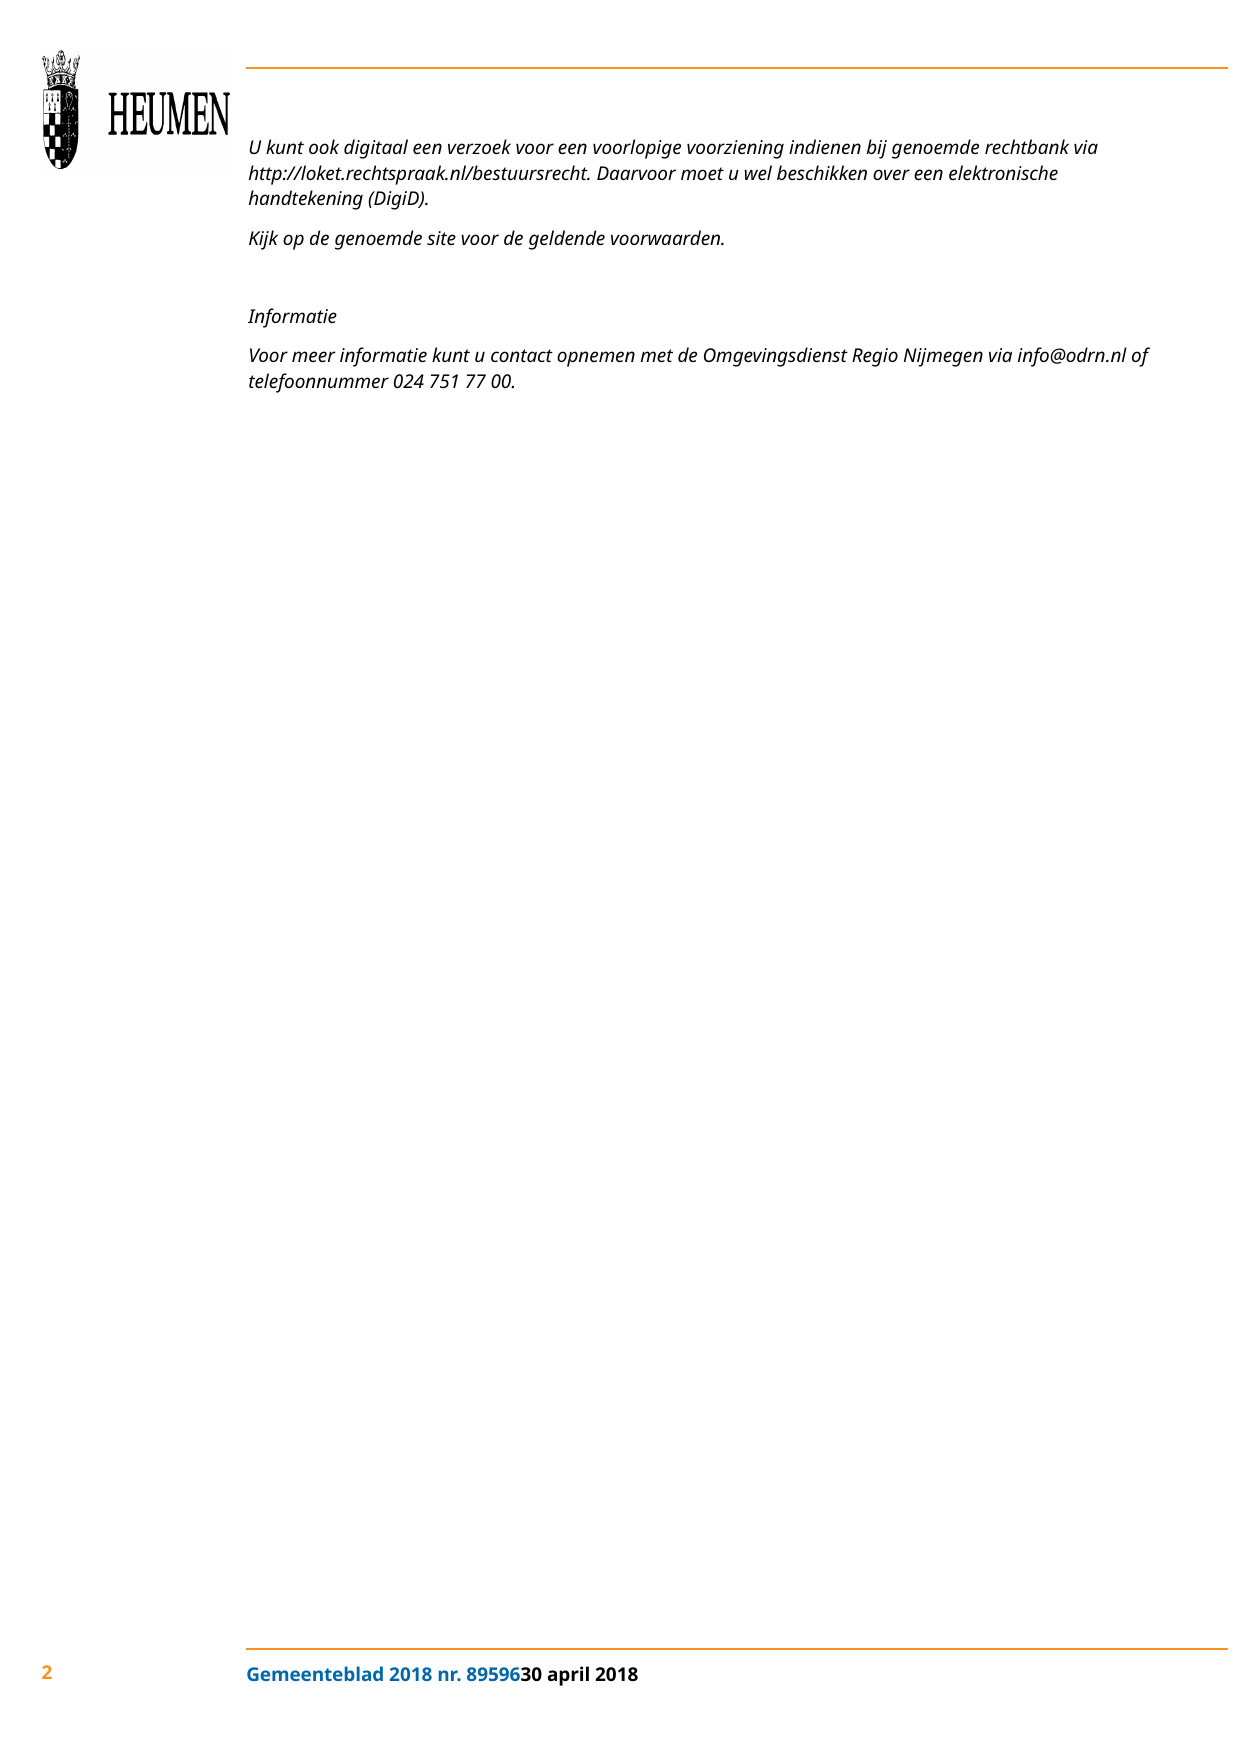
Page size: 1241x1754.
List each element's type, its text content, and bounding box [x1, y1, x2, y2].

text Informatie [248, 303, 1152, 329]
text U kunt ook digitaal een verzoek voor een voorlopige voorziening indienen bij genoemde rechtbank via http://loket.rechtspraak.nl/bestuursrecht. Daarvoor moet u wel beschikken over een elektronische handtekening (DigiD). [248, 134, 1152, 211]
picture [41, 47, 231, 172]
text Voor meer informatie kunt u contact opnemen met de Omgevingsdienst Regio Nijmegen via info@odrn.nl of telefoonnummer 024 751 77 00. [248, 343, 1152, 394]
text Kijk op de genoemde site voor de geldende voorwaarden. [248, 225, 1152, 251]
